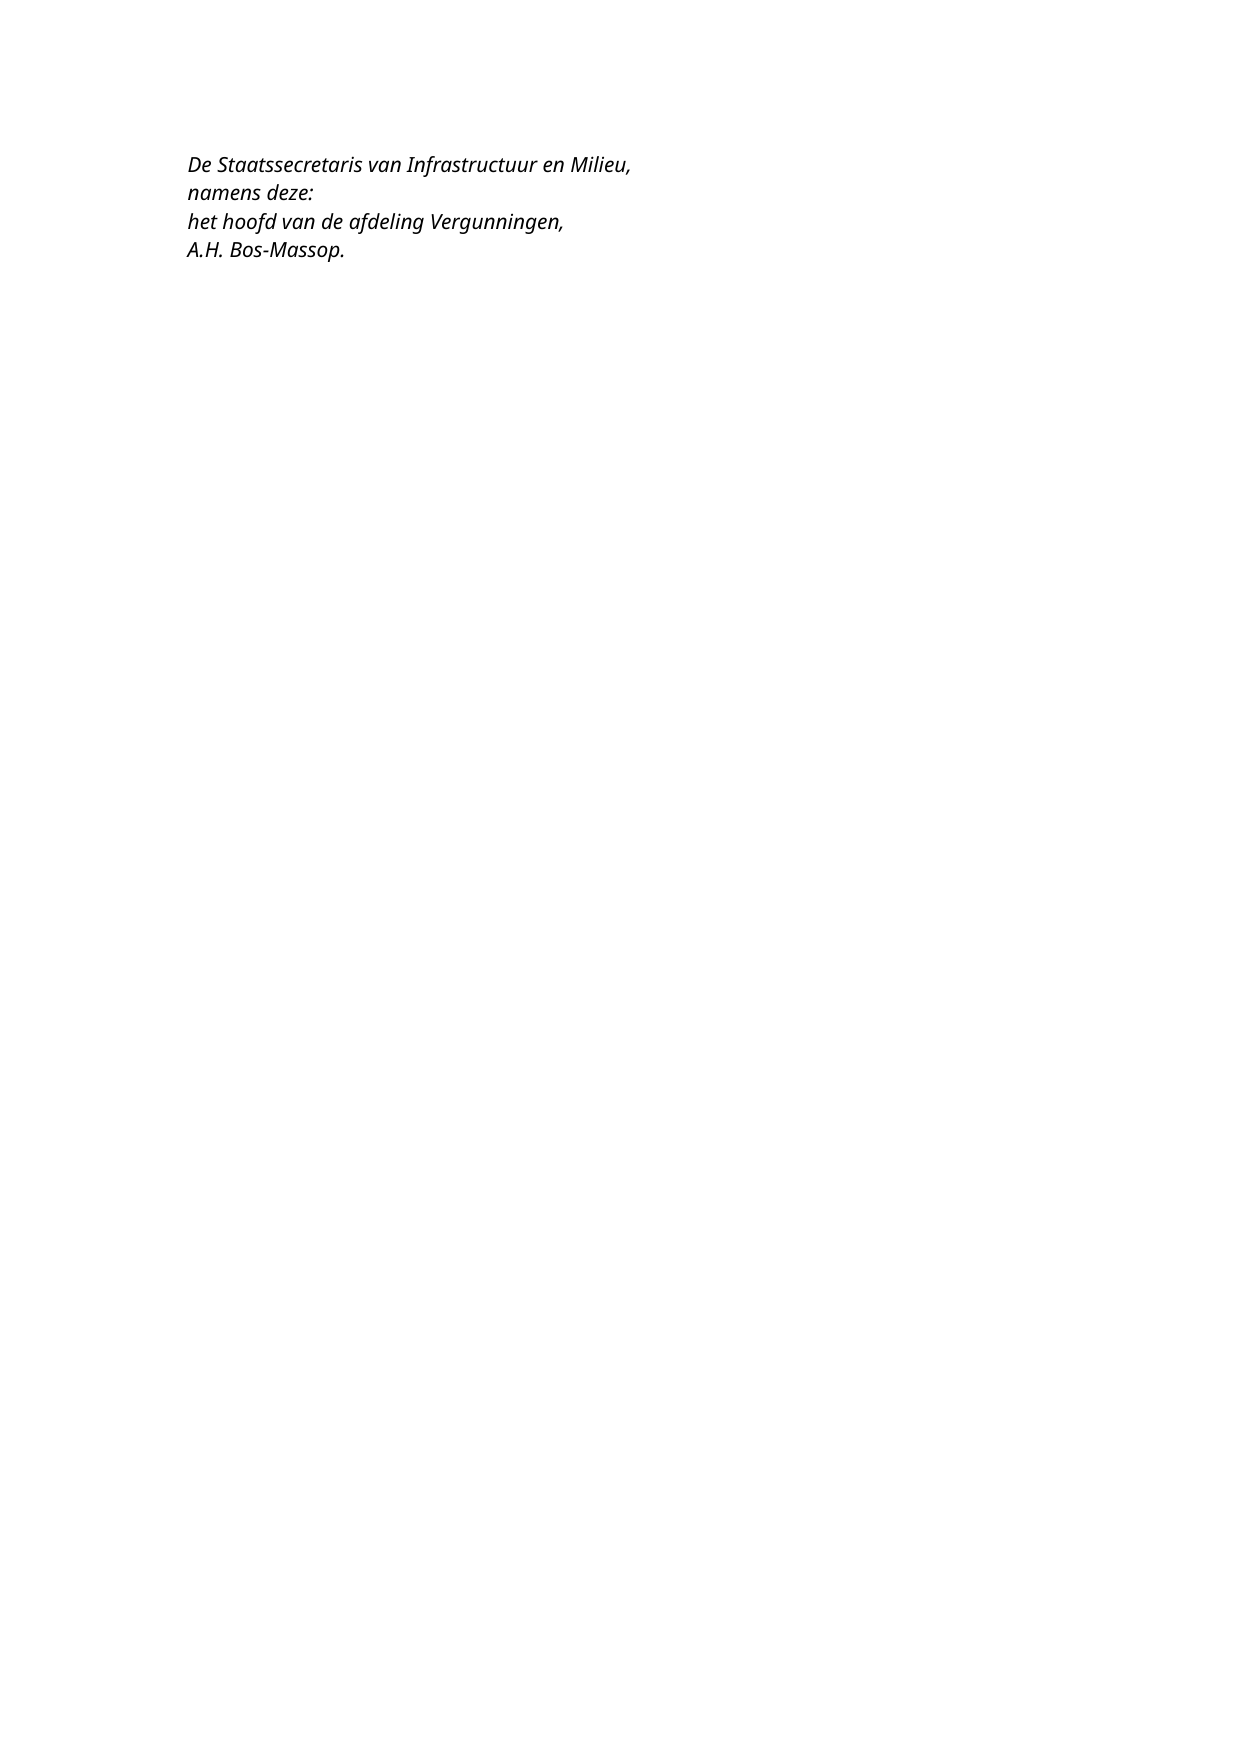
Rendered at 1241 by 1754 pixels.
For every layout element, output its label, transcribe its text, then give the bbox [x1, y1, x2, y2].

text De Staatssecretaris van Infrastructuur en Milieu, [187, 150, 1053, 178]
text namens deze: [187, 178, 1053, 207]
text A.H. Bos-Massop. [187, 235, 1053, 264]
text het hoofd van de afdeling Vergunningen, [187, 207, 1053, 235]
